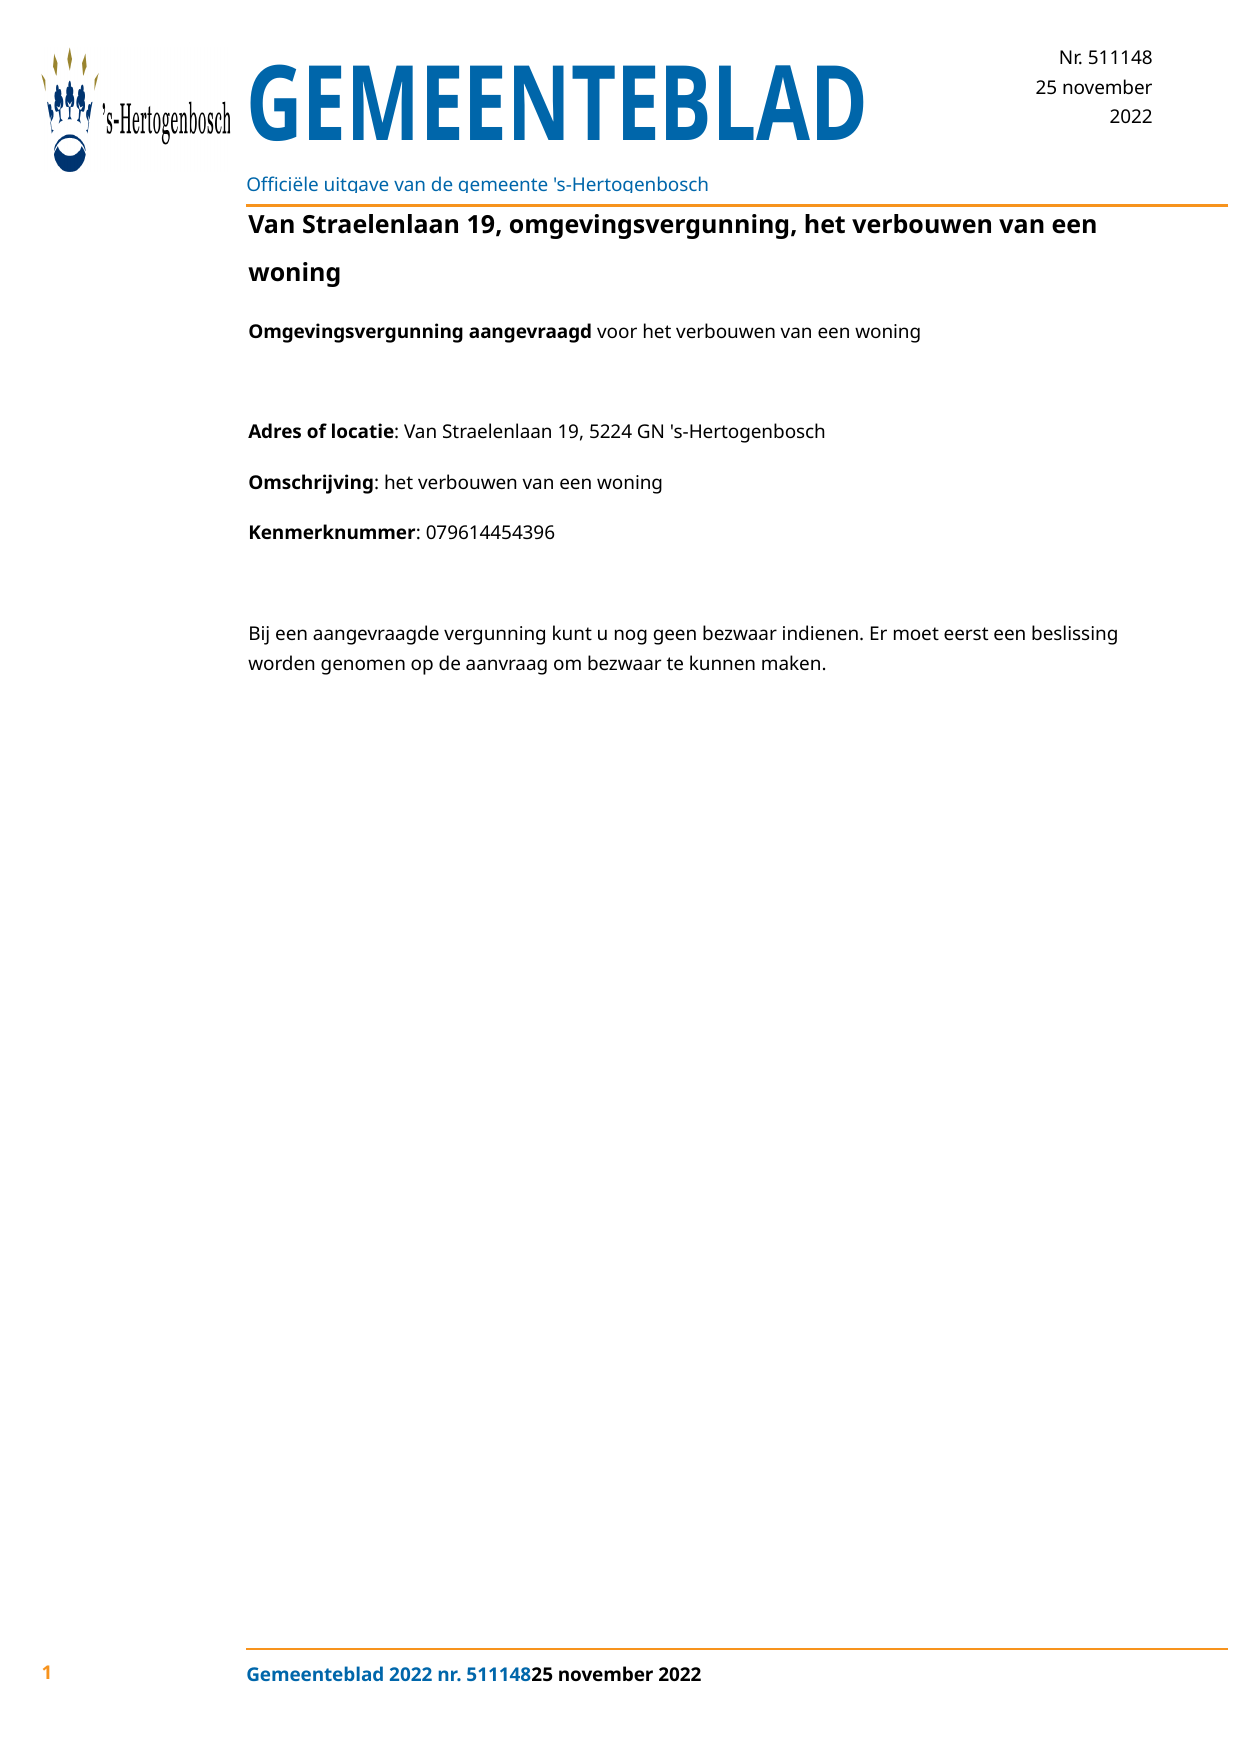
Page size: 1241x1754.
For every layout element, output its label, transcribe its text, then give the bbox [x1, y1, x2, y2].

text Bij een aangevraagde vergunning kunt u nog geen bezwaar indienen. Er moet eerst een beslissing worden genomen op de aanvraag om bezwaar te kunnen maken. [248, 620, 1152, 676]
text Omschrijving: het verbouwen van een woning [248, 469, 1152, 495]
picture [41, 47, 231, 172]
text Kenmerknummer: 079614454396 [248, 519, 1152, 545]
text Van Straelenlaan 19, omgevingsvergunning, het verbouwen van een woning [248, 207, 1152, 288]
text Adres of locatie: Van Straelenlaan 19, 5224 GN 's-Hertogenbosch [248, 419, 1152, 444]
text Omgevingsvergunning aangevraagd voor het verbouwen van een woning [248, 318, 1152, 344]
